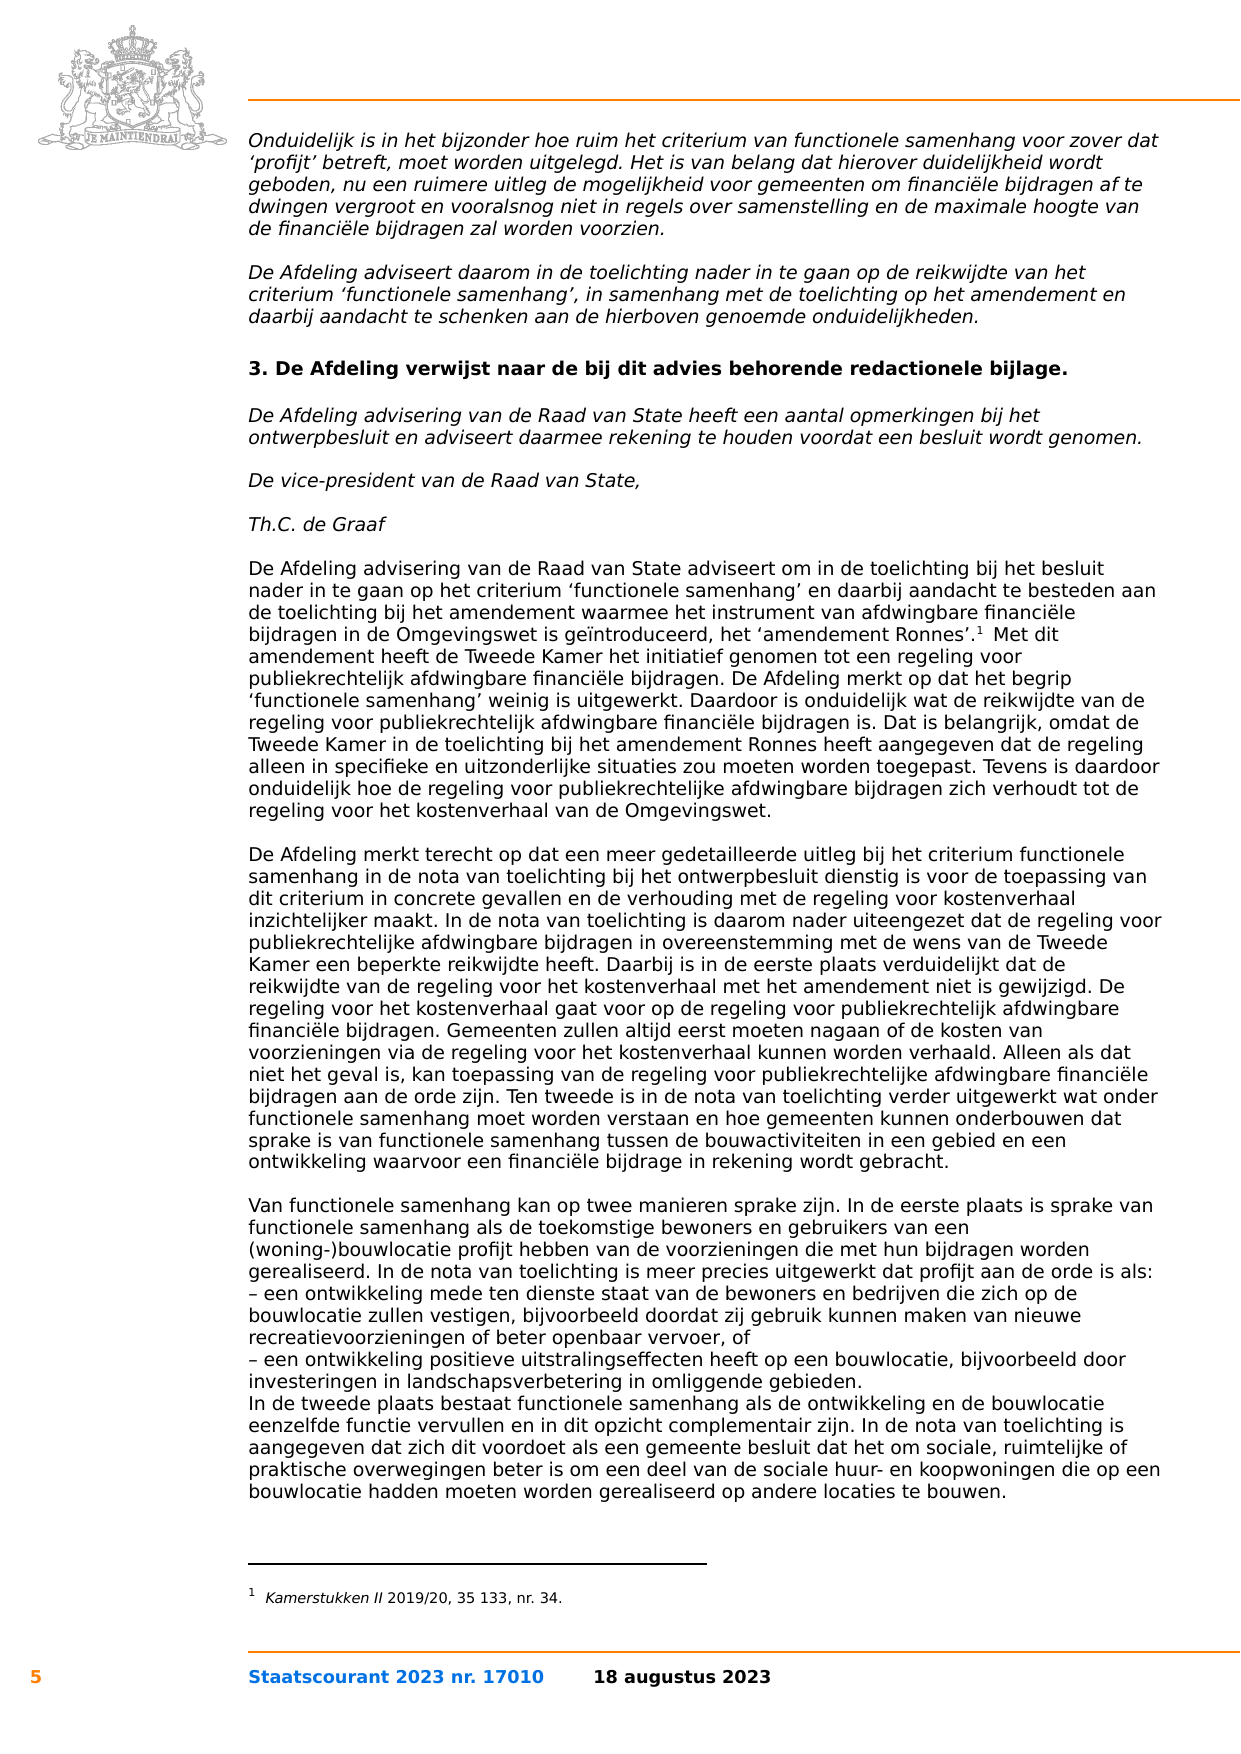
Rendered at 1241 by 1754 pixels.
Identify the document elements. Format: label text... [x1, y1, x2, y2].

picture [38, 25, 227, 150]
text De vice-president van de Raad van State, [248, 470, 1163, 492]
subtitle 3. De Afdeling verwijst naar de bij dit advies behorende redactionele bijlage. [248, 358, 1163, 379]
text – een ontwikkeling mede ten dienste staat van de bewoners en bedrijven die zich op de bouwlocatie zullen vestigen, bijvoorbeeld doordat zij gebruik kunnen maken van nieuwe recreatievoorzieningen of beter openbaar vervoer, of [248, 1283, 1163, 1349]
text Onduidelijk is in het bijzonder hoe ruim het criterium van functionele samenhang voor zover dat ‘profijt’ betreft, moet worden uitgelegd. Het is van belang dat hierover duidelijkheid wordt geboden, nu een ruimere uitleg de mogelijkheid voor gemeenten om financiële bijdragen af te dwingen vergroot en vooralsnog niet in regels over samenstelling en de maximale hoogte van de financiële bijdragen zal worden voorzien. [248, 130, 1163, 240]
text De Afdeling advisering van de Raad van State adviseert om in de toelichting bij het besluit nader in te gaan op het criterium ‘functionele samenhang’ en daarbij aandacht te besteden aan de toelichting bij het amendement waarmee het instrument van afdwingbare financiële bijdragen in de Omgevingswet is geïntroduceerd, het ‘amendement Ronnes’. Met dit amendement heeft de Tweede Kamer het initiatief genomen tot een regeling voor publiekrechtelijk afdwingbare financiële bijdragen. De Afdeling merkt op dat het begrip ‘functionele samenhang’ weinig is uitgewerkt. Daardoor is onduidelijk wat de reikwijdte van de regeling voor publiekrechtelijk afdwingbare financiële bijdragen is. Dat is belangrijk, omdat de Tweede Kamer in de toelichting bij het amendement Ronnes heeft aangegeven dat de regeling alleen in specifieke en uitzonderlijke situaties zou moeten worden toegepast. Tevens is daardoor onduidelijk hoe de regeling voor publiekrechtelijke afdwingbare bijdragen zich verhoudt tot de regeling voor het kostenverhaal van de Omgevingswet. [248, 558, 1163, 822]
text De Afdeling merkt terecht op dat een meer gedetailleerde uitleg bij het criterium functionele samenhang in de nota van toelichting bij het ontwerpbesluit dienstig is voor de toepassing van dit criterium in concrete gevallen en de verhouding met de regeling voor kostenverhaal inzichtelijker maakt. In de nota van toelichting is daarom nader uiteengezet dat de regeling voor publiekrechtelijke afdwingbare bijdragen in overeenstemming met de wens van de Tweede Kamer een beperkte reikwijdte heeft. Daarbij is in de eerste plaats verduidelijkt dat de reikwijdte van de regeling voor het kostenverhaal met het amendement niet is gewijzigd. De regeling voor het kostenverhaal gaat voor op de regeling voor publiekrechtelijk afdwingbare financiële bijdragen. Gemeenten zullen altijd eerst moeten nagaan of de kosten van voorzieningen via de regeling voor het kostenverhaal kunnen worden verhaald. Alleen als dat niet het geval is, kan toepassing van de regeling voor publiekrechtelijke afdwingbare financiële bijdragen aan de orde zijn. Ten tweede is in de nota van toelichting verder uitgewerkt wat onder functionele samenhang moet worden verstaan en hoe gemeenten kunnen onderbouwen dat sprake is van functionele samenhang tussen de bouwactiviteiten in een gebied en een ontwikkeling waarvoor een financiële bijdrage in rekening wordt gebracht. [248, 844, 1163, 1173]
text Th.C. de Graaf [248, 514, 1163, 536]
text Kamerstukken II 2019/20, 35 133, nr. 34. [248, 1586, 1163, 1608]
text In de tweede plaats bestaat functionele samenhang als de ontwikkeling en de bouwlocatie eenzelfde functie vervullen en in dit opzicht complementair zijn. In de nota van toelichting is aangegeven dat zich dit voordoet als een gemeente besluit dat het om sociale, ruimtelijke of praktische overwegingen beter is om een deel van de sociale huur- en koopwoningen die op een bouwlocatie hadden moeten worden gerealiseerd op andere locaties te bouwen. [248, 1393, 1163, 1503]
text De Afdeling adviseert daarom in de toelichting nader in te gaan op de reikwijdte van het criterium ‘functionele samenhang’, in samenhang met de toelichting op het amendement en daarbij aandacht te schenken aan de hierboven genoemde onduidelijkheden. [248, 262, 1163, 328]
text De Afdeling advisering van de Raad van State heeft een aantal opmerkingen bij het ontwerpbesluit en adviseert daarmee rekening te houden voordat een besluit wordt genomen. [248, 404, 1163, 448]
text Van functionele samenhang kan op twee manieren sprake zijn. In de eerste plaats is sprake van functionele samenhang als de toekomstige bewoners en gebruikers van een (woning-)bouwlocatie profijt hebben van de voorzieningen die met hun bijdragen worden gerealiseerd. In de nota van toelichting is meer precies uitgewerkt dat profijt aan de orde is als: [248, 1195, 1163, 1283]
text – een ontwikkeling positieve uitstralingseffecten heeft op een bouwlocatie, bijvoorbeeld door investeringen in landschapsverbetering in omliggende gebieden. [248, 1349, 1163, 1393]
